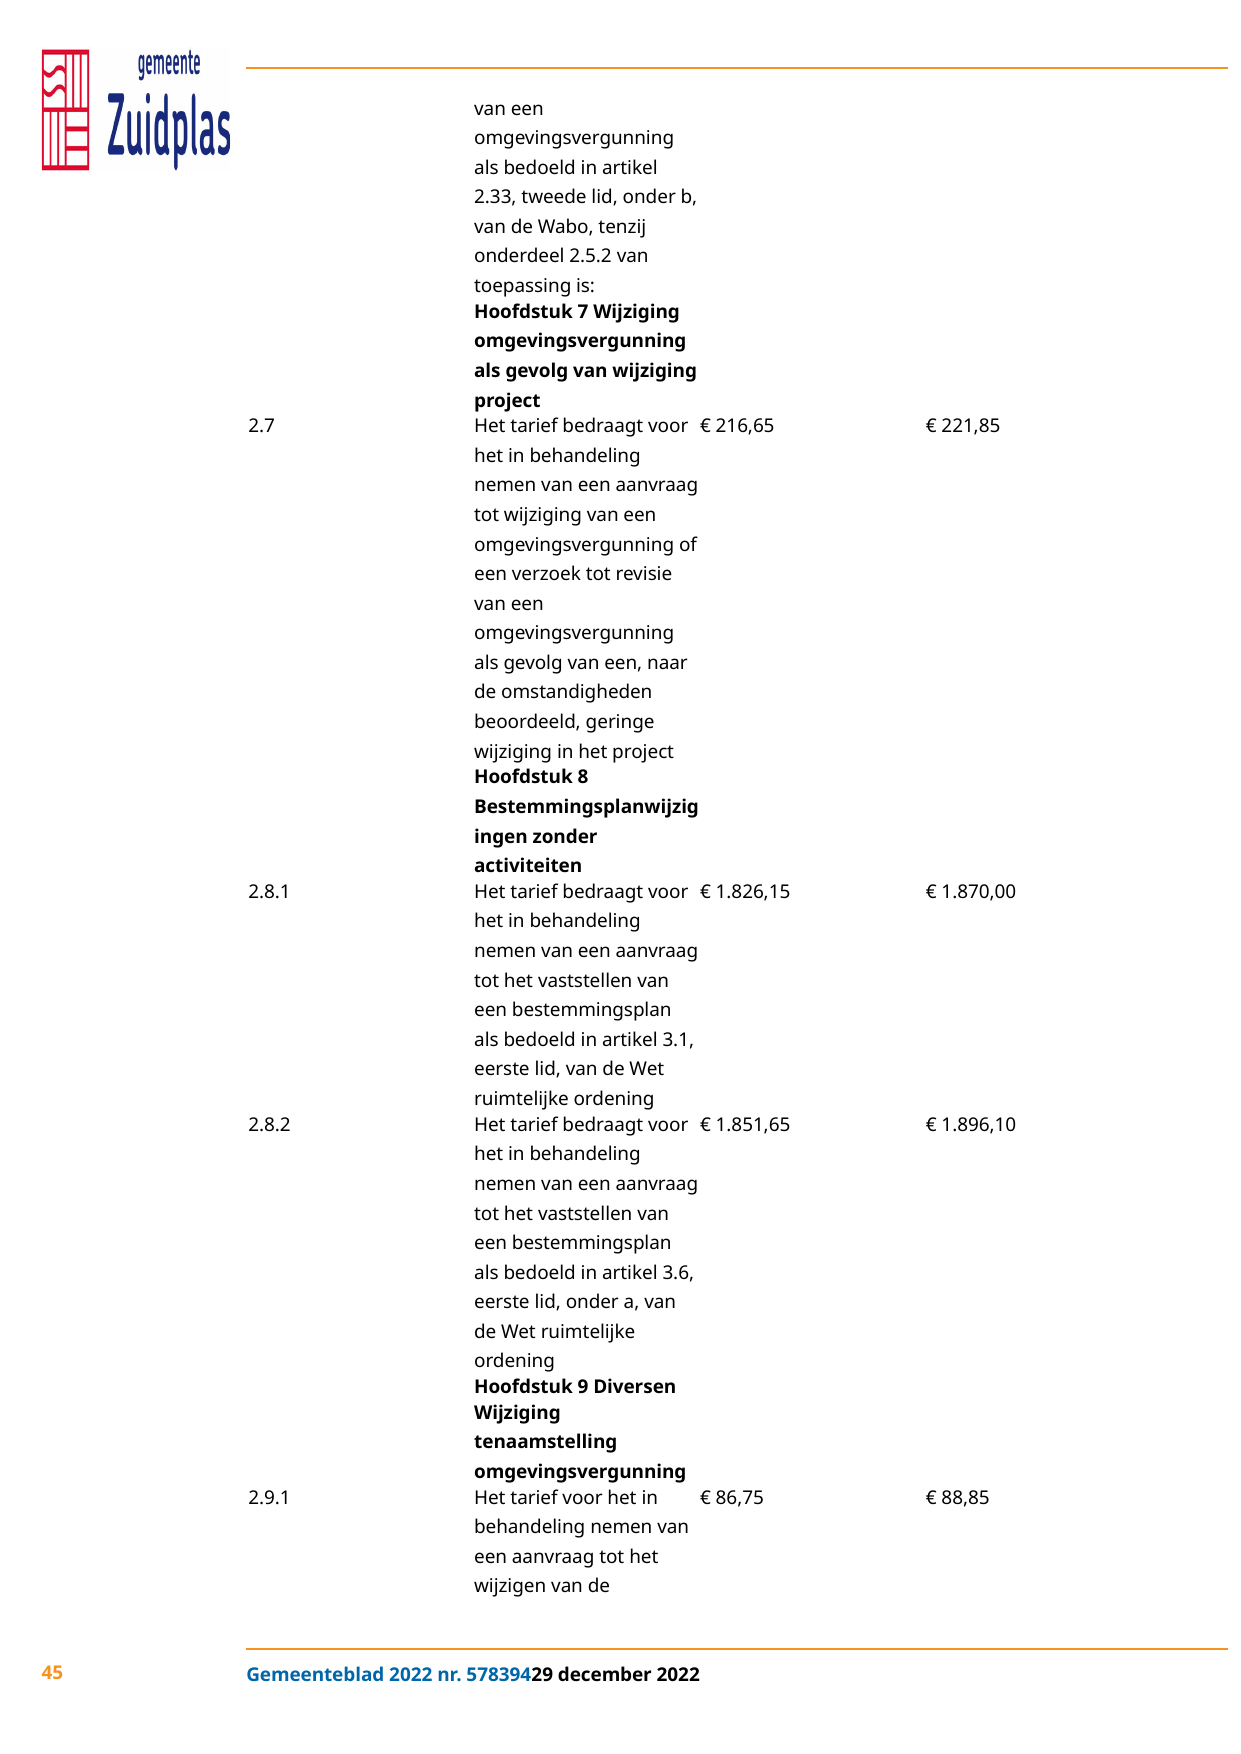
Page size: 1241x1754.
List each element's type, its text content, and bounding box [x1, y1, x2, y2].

table_cell € 86,75 [700, 1484, 926, 1598]
table_cell Het tarief bedraagt voor het in behandeling nemen van een aanvraag tot wijziging van een omgevingsvergunning of een verzoek tot revisie van een omgevingsvergunning als gevolg van een, naar de omstandigheden beoordeeld, geringe wijziging in het project [474, 413, 700, 764]
table_cell € 1.896,10 [926, 1111, 1152, 1373]
table_cell Het tarief bedraagt voor het in behandeling nemen van een aanvraag tot het vaststellen van een bestemmingsplan als bedoeld in artikel 3.1, eerste lid, van de Wet ruimtelijke ordening [474, 878, 700, 1111]
table_cell [926, 95, 1152, 298]
table_cell Wijziging tenaamstelling omgevingsvergunning [474, 1399, 700, 1484]
table_cell 2.9.1 [248, 1484, 474, 1598]
picture [41, 47, 231, 172]
table_cell [248, 1373, 474, 1399]
table_cell € 88,85 [926, 1484, 1152, 1598]
table_cell € 216,65 [700, 413, 926, 764]
table_cell [248, 1399, 474, 1484]
table_cell [700, 1399, 926, 1484]
table_cell Het tarief bedraagt voor het in behandeling nemen van een aanvraag tot het vaststellen van een bestemmingsplan als bedoeld in artikel 3.6, eerste lid, onder a, van de Wet ruimtelijke ordening [474, 1111, 700, 1373]
table_cell [926, 764, 1152, 878]
table_cell 2.8.2 [248, 1111, 474, 1373]
table_cell [700, 1373, 926, 1399]
table_cell [926, 298, 1152, 412]
table_cell € 1.826,15 [700, 878, 926, 1111]
table_cell [248, 298, 474, 412]
table_cell [700, 298, 926, 412]
table_cell 2.7 [248, 413, 474, 764]
table_cell Het tarief voor het in behandeling nemen van een aanvraag tot het wijzigen van de [474, 1484, 700, 1598]
table_cell [926, 1399, 1152, 1484]
table_cell [926, 1373, 1152, 1399]
table_cell 2.8.1 [248, 878, 474, 1111]
table_cell Hoofdstuk 9 Diversen [474, 1373, 700, 1399]
table_cell [248, 95, 474, 298]
table_cell € 221,85 [926, 413, 1152, 764]
table_cell [248, 764, 474, 878]
table_cell € 1.870,00 [926, 878, 1152, 1111]
table_cell van een omgevingsvergunning als bedoeld in artikel 2.33, tweede lid, onder b, van de Wabo, tenzij onderdeel 2.5.2 van toepassing is: [474, 95, 700, 298]
table_cell € 1.851,65 [700, 1111, 926, 1373]
table_cell [700, 764, 926, 878]
table_cell Hoofdstuk 7 Wijziging omgevingsvergunning als gevolg van wijziging project [474, 298, 700, 412]
table_cell [700, 95, 926, 298]
table_cell Hoofdstuk 8 Bestemmingsplanwijzigingen zonder activiteiten [474, 764, 700, 878]
